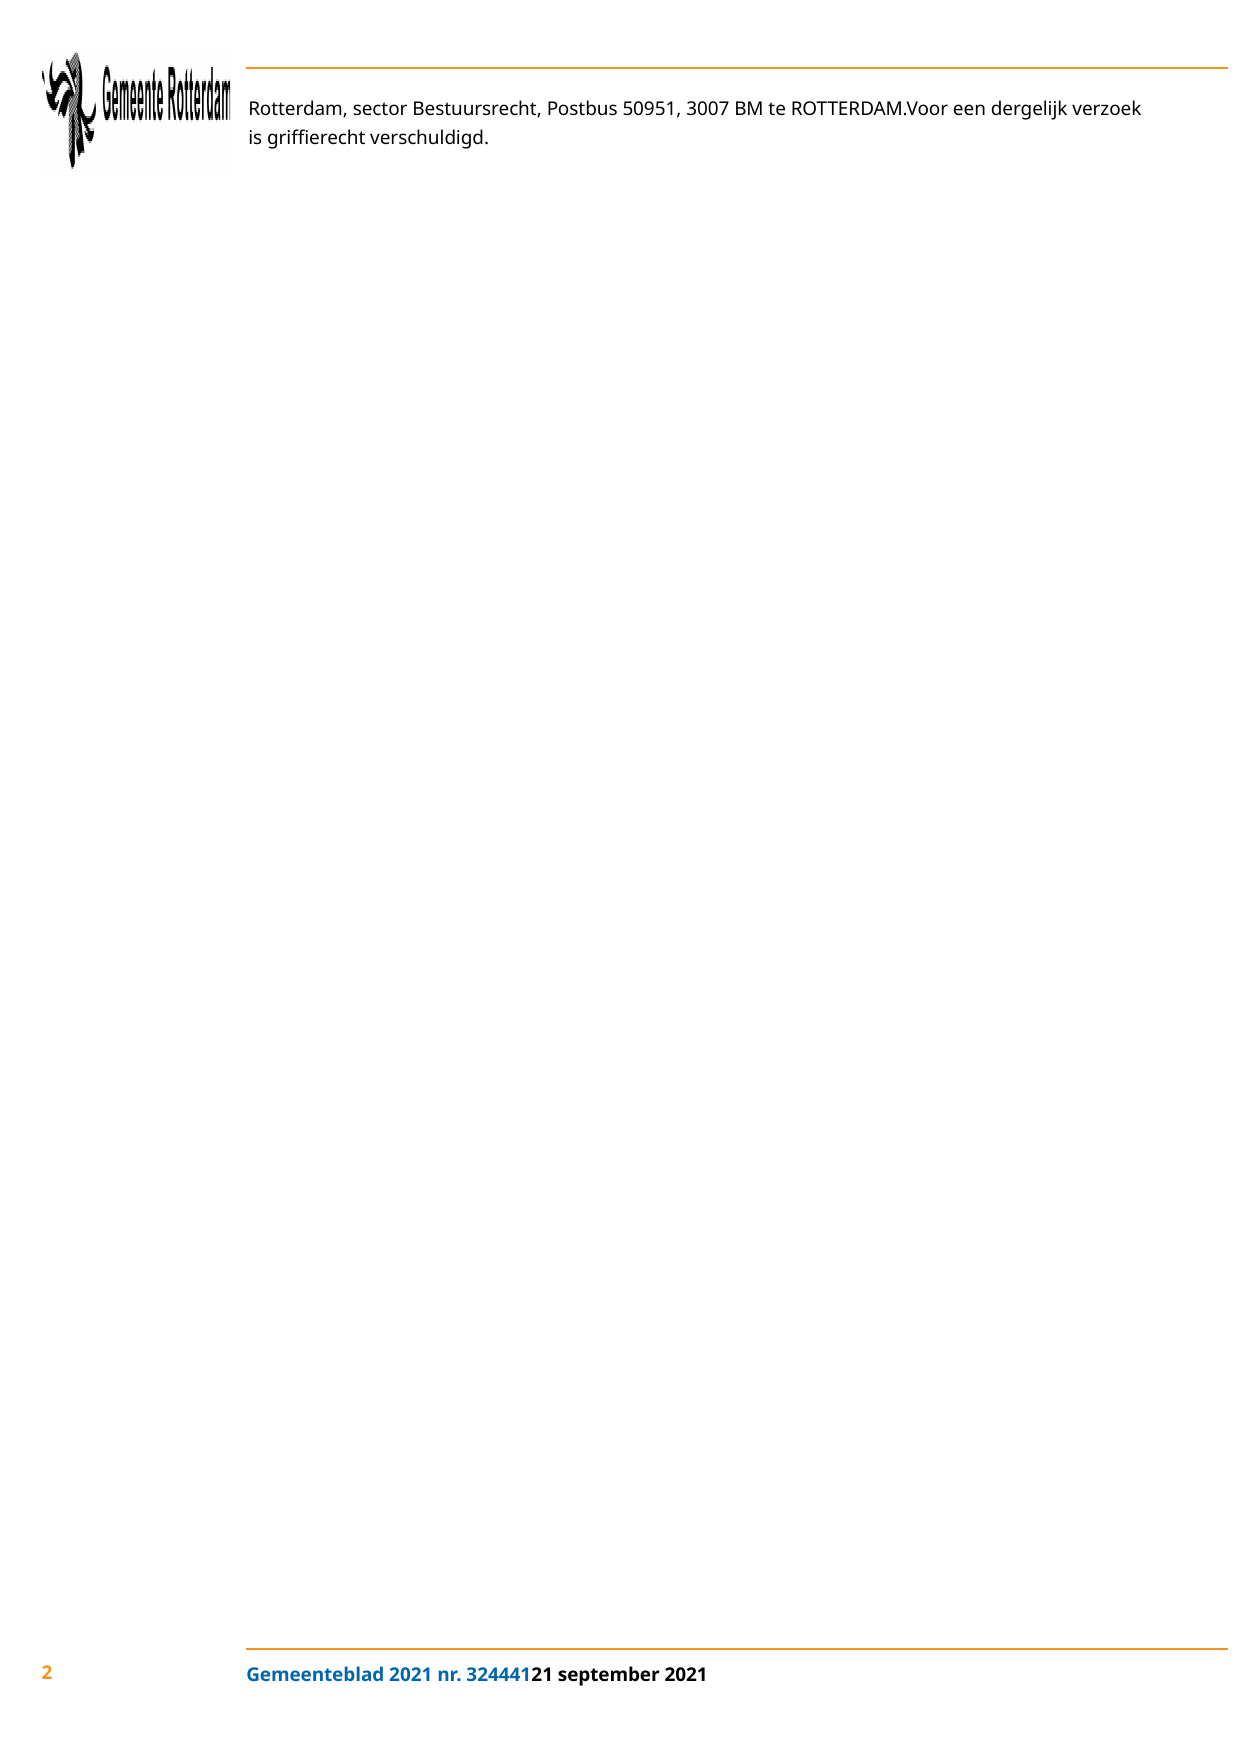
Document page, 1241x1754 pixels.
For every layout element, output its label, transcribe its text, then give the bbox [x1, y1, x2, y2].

text Rotterdam, sector Bestuursrecht, Postbus 50951, 3007 BM te ROTTERDAM.Voor een dergelijk verzoek is griffierecht verschuldigd. [248, 95, 1152, 150]
picture [41, 47, 231, 172]
